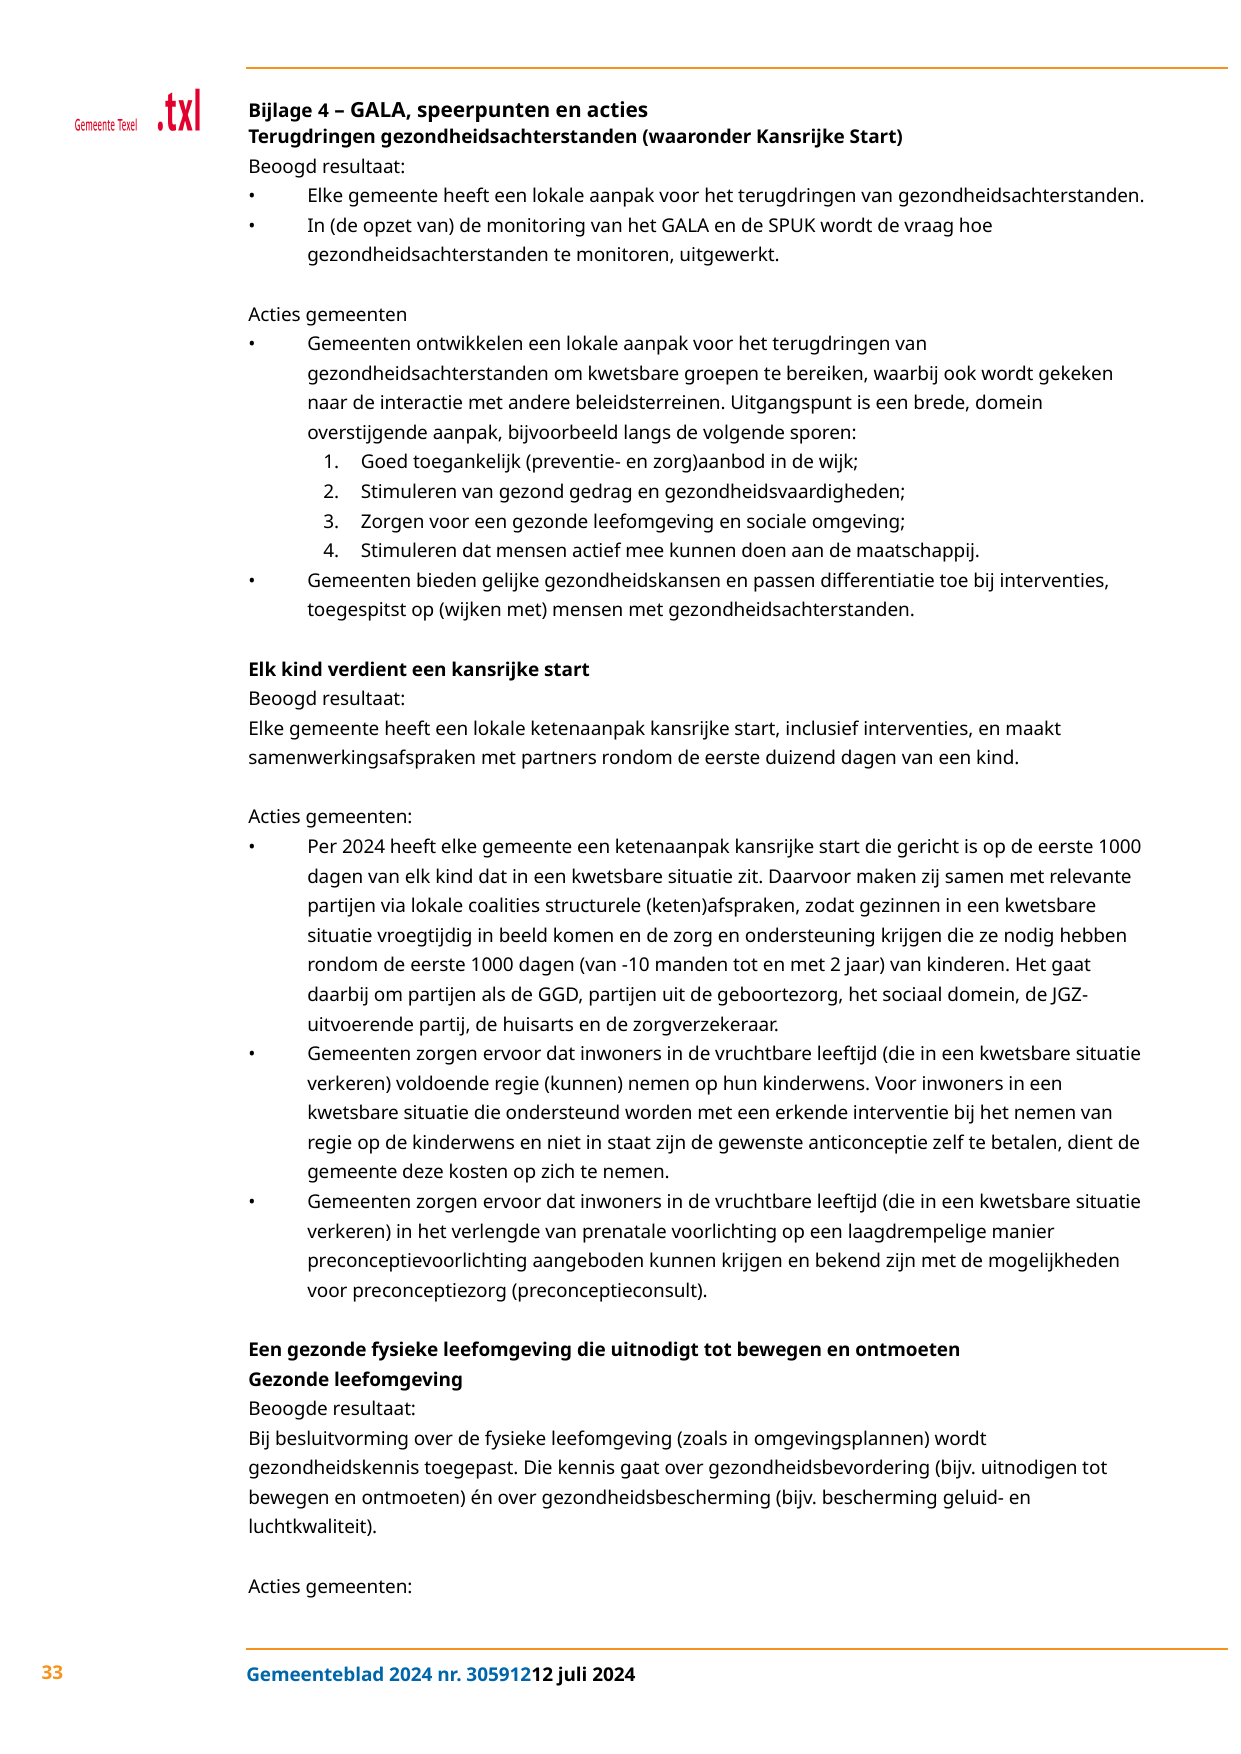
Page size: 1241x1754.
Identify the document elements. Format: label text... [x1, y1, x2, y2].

text Een gezonde fysieke leefomgeving die uitnodigt tot bewegen en ontmoeten [248, 1336, 1152, 1362]
text Elke gemeente heeft een lokale ketenaanpak kansrijke start, inclusief interventies, en maakt samenwerkingsafspraken met partners rondom de eerste duizend dagen van een kind. [248, 715, 1152, 770]
text Bij besluitvorming over de fysieke leefomgeving (zoals in omgevingsplannen) wordt gezondheidskennis toegepast. Die kennis gaat over gezondheidsbevordering (bijv. uitnodigen tot bewegen en ontmoeten) én over gezondheidsbescherming (bijv. bescherming geluid- en luchtkwaliteit). [248, 1425, 1152, 1539]
list Stimuleren dat mensen actief mee kunnen doen aan de maatschappij. [323, 537, 1152, 563]
list Gemeenten zorgen ervoor dat inwoners in de vruchtbare leeftijd (die in een kwetsbare situatie verkeren) in het verlengde van prenatale voorlichting op een laagdrempelige manier preconceptievoorlichting aangeboden kunnen krijgen en bekend zijn met de mogelijkheden voor preconceptiezorg (preconceptieconsult). [248, 1188, 1152, 1303]
text Gezonde leefomgeving [248, 1366, 1152, 1392]
text Acties gemeenten: [248, 1573, 1152, 1599]
text Beoogde resultaat: [248, 1395, 1152, 1421]
list Gemeenten ontwikkelen een lokale aanpak voor het terugdringen van gezondheidsachterstanden om kwetsbare groepen te bereiken, waarbij ook wordt gekeken naar de interactie met andere beleidsterreinen. Uitgangspunt is een brede, domein overstijgende aanpak, bijvoorbeeld langs de volgende sporen: [248, 330, 1152, 445]
text Bijlage 4 – GALA, speerpunten en acties [248, 95, 1152, 123]
text Beoogd resultaat: [248, 153, 1152, 179]
list Elke gemeente heeft een lokale aanpak voor het terugdringen van gezondheidsachterstanden. [248, 182, 1152, 208]
text Terugdringen gezondheidsachterstanden (waaronder Kansrijke Start) [248, 123, 1152, 149]
list Zorgen voor een gezonde leefomgeving en sociale omgeving; [323, 508, 1152, 534]
list Goed toegankelijk (preventie- en zorg)aanbod in de wijk; [323, 449, 1152, 474]
list Gemeenten bieden gelijke gezondheidskansen en passen differentiatie toe bij interventies, toegespitst op (wijken met) mensen met gezondheidsachterstanden. [248, 567, 1152, 622]
text Acties gemeenten: [248, 804, 1152, 829]
list Stimuleren van gezond gedrag en gezondheidsvaardigheden; [323, 478, 1152, 504]
list Gemeenten zorgen ervoor dat inwoners in de vruchtbare leeftijd (die in een kwetsbare situatie verkeren) voldoende regie (kunnen) nemen op hun kinderwens. Voor inwoners in een kwetsbare situatie die ondersteund worden met een erkende interventie bij het nemen van regie op de kinderwens en niet in staat zijn de gewenste anticonceptie zelf te betalen, dient de gemeente deze kosten op zich te nemen. [248, 1040, 1152, 1184]
text Beoogd resultaat: [248, 685, 1152, 711]
list Per 2024 heeft elke gemeente een ketenaanpak kansrijke start die gericht is op de eerste 1000 dagen van elk kind dat in een kwetsbare situatie zit. Daarvoor maken zij samen met relevante partijen via lokale coalities structurele (keten)afspraken, zodat gezinnen in een kwetsbare situatie vroegtijdig in beeld komen en de zorg en ondersteuning krijgen die ze nodig hebben rondom de eerste 1000 dagen (van -10 manden tot en met 2 jaar) van kinderen. Het gaat daarbij om partijen als de GGD, partijen uit de geboortezorg, het sociaal domein, de JGZ-uitvoerende partij, de huisarts en de zorgverzekeraar. [248, 833, 1152, 1037]
text Elk kind verdient een kansrijke start [248, 656, 1152, 682]
text Acties gemeenten [248, 301, 1152, 327]
list In (de opzet van) de monitoring van het GALA en de SPUK wordt de vraag hoe gezondheidsachterstanden te monitoren, uitgewerkt. [248, 212, 1152, 267]
picture [41, 47, 231, 172]
